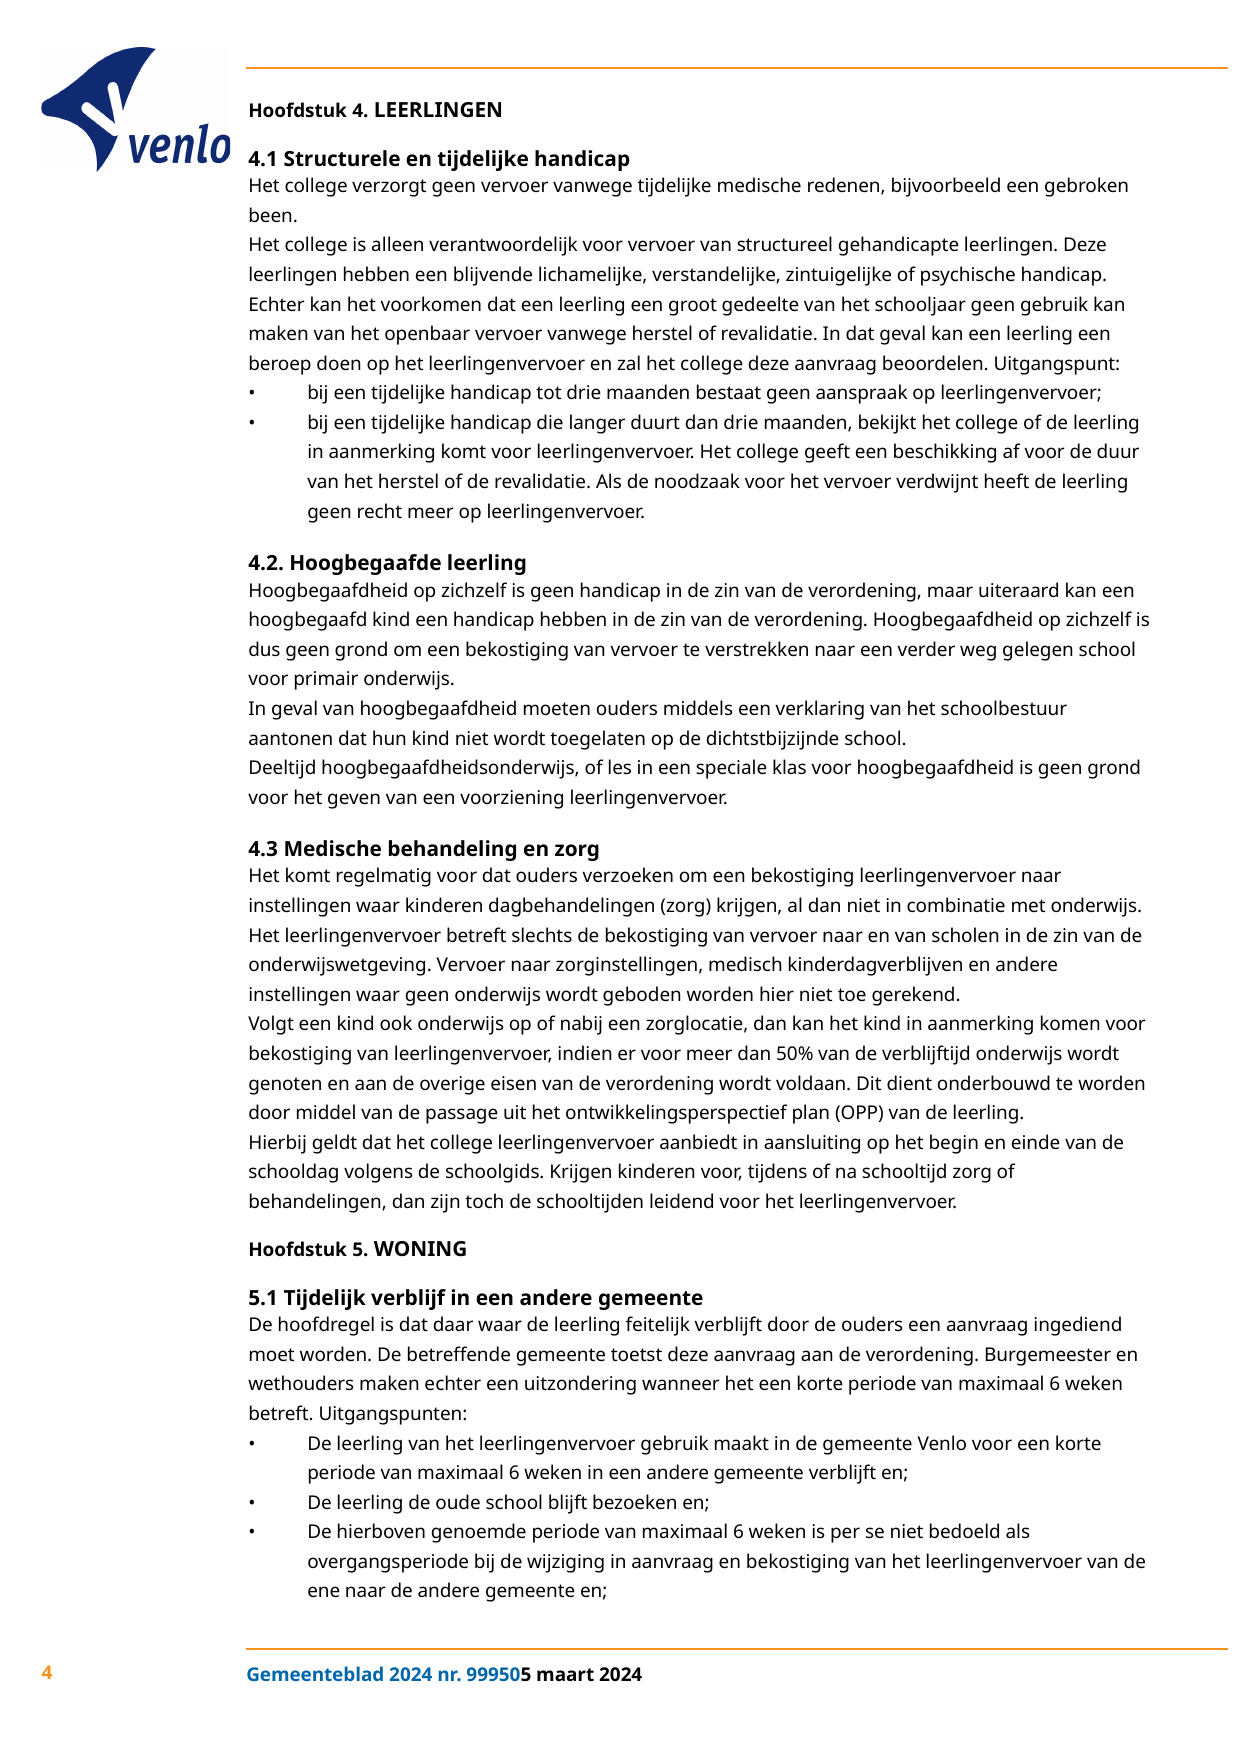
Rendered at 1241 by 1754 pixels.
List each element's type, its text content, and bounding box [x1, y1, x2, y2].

text In geval van hoogbegaafdheid moeten ouders middels een verklaring van het schoolbestuur aantonen dat hun kind niet wordt toegelaten op de dichtstbijzijnde school. [248, 695, 1152, 750]
text Het leerlingenvervoer betreft slechts de bekostiging van vervoer naar en van scholen in de zin van de onderwijswetgeving. Vervoer naar zorginstellingen, medisch kinderdagverblijven en andere instellingen waar geen onderwijs wordt geboden worden hier niet toe gerekend. [248, 922, 1152, 1007]
text Het college is alleen verantwoordelijk voor vervoer van structureel gehandicapte leerlingen. Deze leerlingen hebben een blijvende lichamelijke, verstandelijke, zintuigelijke of psychische handicap. [248, 232, 1152, 287]
list bij een tijdelijke handicap tot drie maanden bestaat geen aanspraak op leerlingenvervoer; [248, 379, 1152, 405]
text Hierbij geldt dat het college leerlingenvervoer aanbiedt in aansluiting op het begin en einde van de schooldag volgens de schoolgids. Krijgen kinderen voor, tijdens of na schooltijd zorg of behandelingen, dan zijn toch de schooltijden leidend voor het leerlingenvervoer. [248, 1129, 1152, 1214]
text Hoogbegaafdheid op zichzelf is geen handicap in de zin van de verordening, maar uiteraard kan een hoogbegaafd kind een handicap hebben in de zin van de verordening. Hoogbegaafdheid op zichzelf is dus geen grond om een bekostiging van vervoer te verstrekken naar een verder weg gelegen school voor primair onderwijs. [248, 577, 1152, 691]
text Volgt een kind ook onderwijs op of nabij een zorglocatie, dan kan het kind in aanmerking komen voor bekostiging van leerlingenvervoer, indien er voor meer dan 50% van de verblijftijd onderwijs wordt genoten en aan de overige eisen van de verordening wordt voldaan. Dit dient onderbouwd te worden door middel van de passage uit het ontwikkelingsperspectief plan (OPP) van de leerling. [248, 1011, 1152, 1125]
text De hoofdregel is dat daar waar de leerling feitelijk verblijft door de ouders een aanvraag ingediend moet worden. De betreffende gemeente toetst deze aanvraag aan de verordening. Burgemeester en wethouders maken echter een uitzondering wanneer het een korte periode van maximaal 6 weken betreft. Uitgangspunten: [248, 1311, 1152, 1426]
list De leerling de oude school blijft bezoeken en; [248, 1489, 1152, 1515]
text Hoofdstuk 4. LEERLINGEN [248, 95, 1152, 123]
text 4.1 Structurele en tijdelijke handicap [248, 144, 1152, 172]
picture [41, 47, 231, 172]
list De hierboven genoemde periode van maximaal 6 weken is per se niet bedoeld als overgangsperiode bij de wijziging in aanvraag en bekostiging van het leerlingenvervoer van de ene naar de andere gemeente en; [248, 1518, 1152, 1603]
text 5.1 Tijdelijk verblijf in een andere gemeente [248, 1283, 1152, 1311]
text 4.3 Medische behandeling en zorg [248, 834, 1152, 863]
text Het college verzorgt geen vervoer vanwege tijdelijke medische redenen, bijvoorbeeld een gebroken been. [248, 172, 1152, 228]
text Echter kan het voorkomen dat een leerling een groot gedeelte van het schooljaar geen gebruik kan maken van het openbaar vervoer vanwege herstel of revalidatie. In dat geval kan een leerling een beroep doen op het leerlingenvervoer en zal het college deze aanvraag beoordelen. Uitgangspunt: [248, 291, 1152, 376]
text 4.2. Hoogbegaafde leerling [248, 548, 1152, 577]
text Hoofdstuk 5. WONING [248, 1234, 1152, 1262]
list bij een tijdelijke handicap die langer duurt dan drie maanden, bekijkt het college of de leerling in aanmerking komt voor leerlingenvervoer. Het college geeft een beschikking af voor de duur van het herstel of de revalidatie. Als de noodzaak voor het vervoer verdwijnt heeft de leerling geen recht meer op leerlingenvervoer. [248, 409, 1152, 524]
list De leerling van het leerlingenvervoer gebruik maakt in de gemeente Venlo voor een korte periode van maximaal 6 weken in een andere gemeente verblijft en; [248, 1430, 1152, 1485]
text Het komt regelmatig voor dat ouders verzoeken om een bekostiging leerlingenvervoer naar instellingen waar kinderen dagbehandelingen (zorg) krijgen, al dan niet in combinatie met onderwijs. [248, 863, 1152, 918]
text Deeltijd hoogbegaafdheidsonderwijs, of les in een speciale klas voor hoogbegaafdheid is geen grond voor het geven van een voorziening leerlingenvervoer. [248, 754, 1152, 809]
